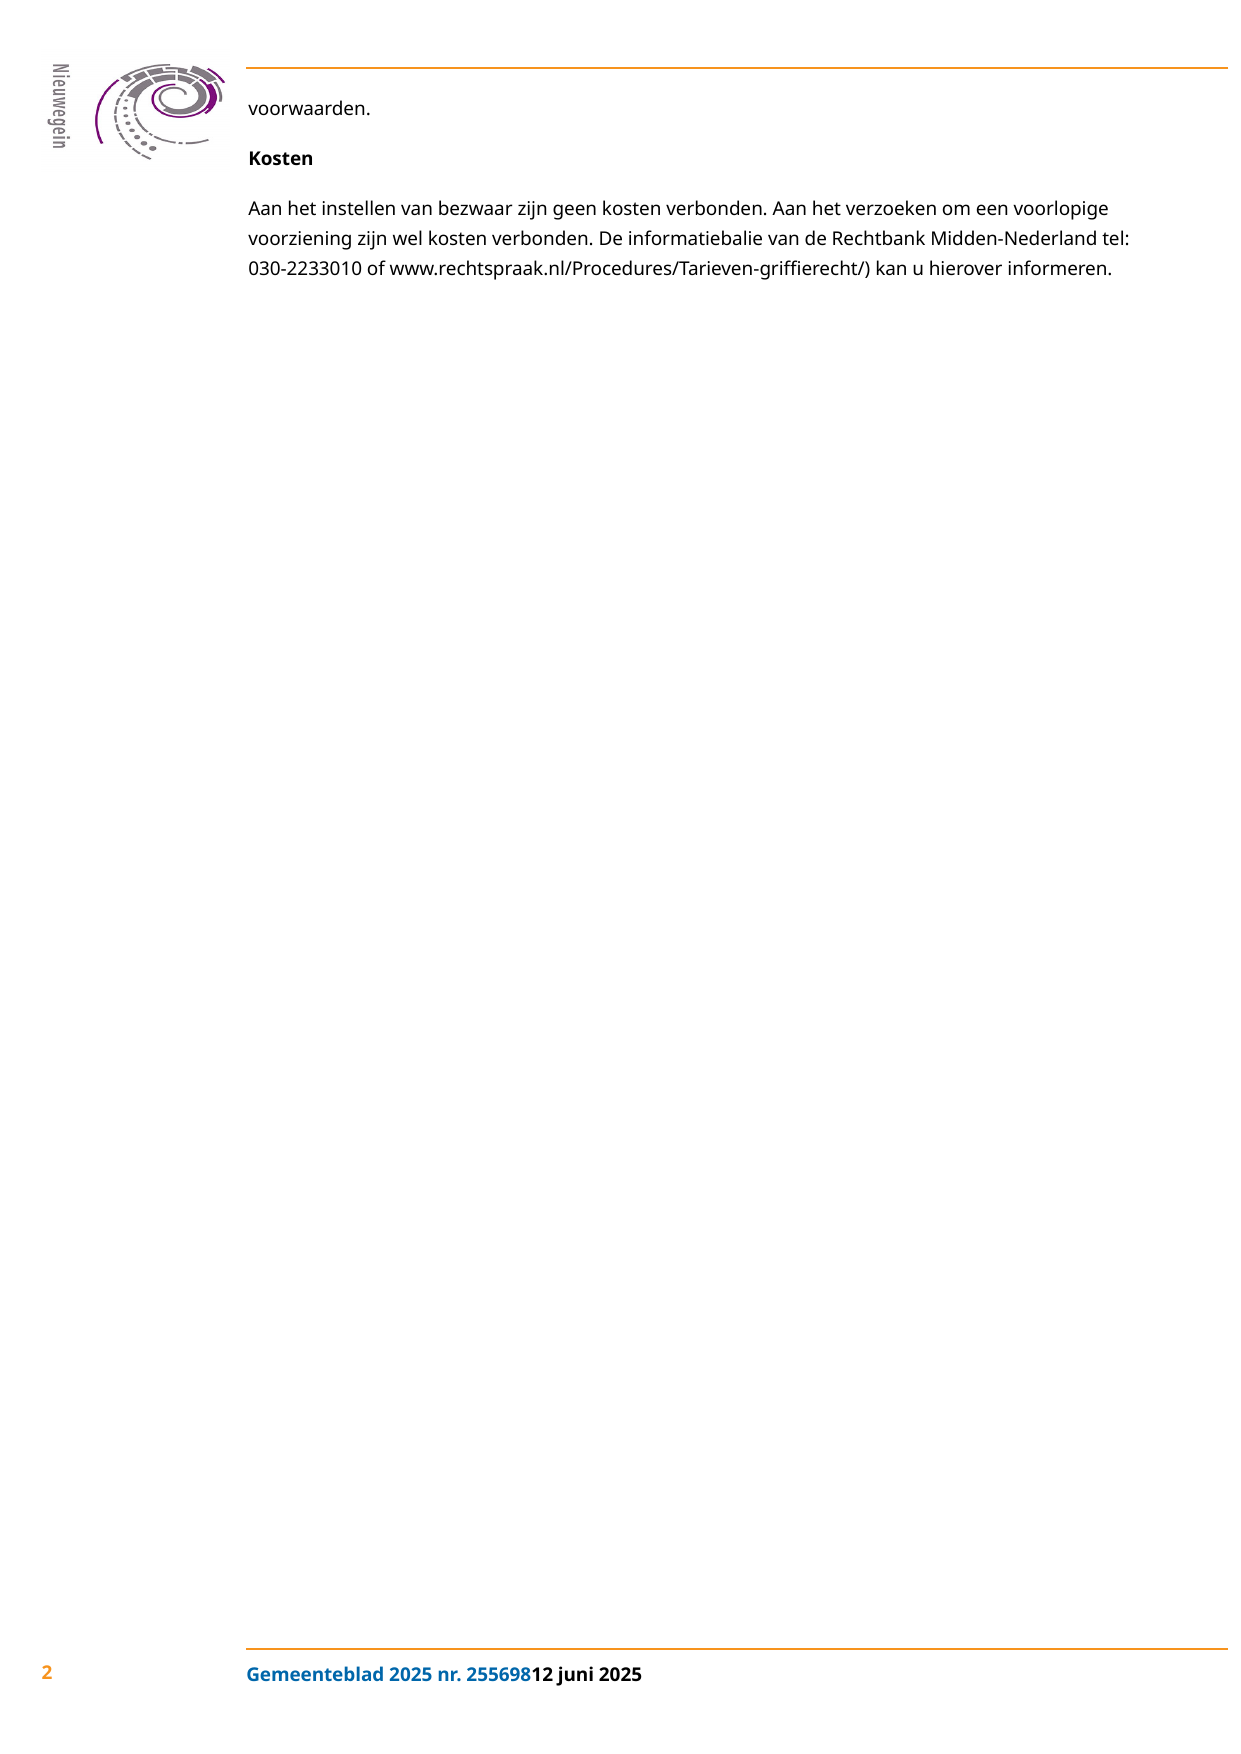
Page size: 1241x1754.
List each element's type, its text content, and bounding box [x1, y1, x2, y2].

text Kosten [248, 145, 1152, 171]
picture [41, 47, 231, 172]
text voorwaarden. [248, 95, 1152, 121]
text Aan het instellen van bezwaar zijn geen kosten verbonden. Aan het verzoeken om een voorlopige voorziening zijn wel kosten verbonden. De informatiebalie van de Rechtbank Midden-Nederland tel: 030-2233010 of www.rechtspraak.nl/Procedures/Tarieven-griffierecht/) kan u hierover informeren. [248, 196, 1152, 281]
